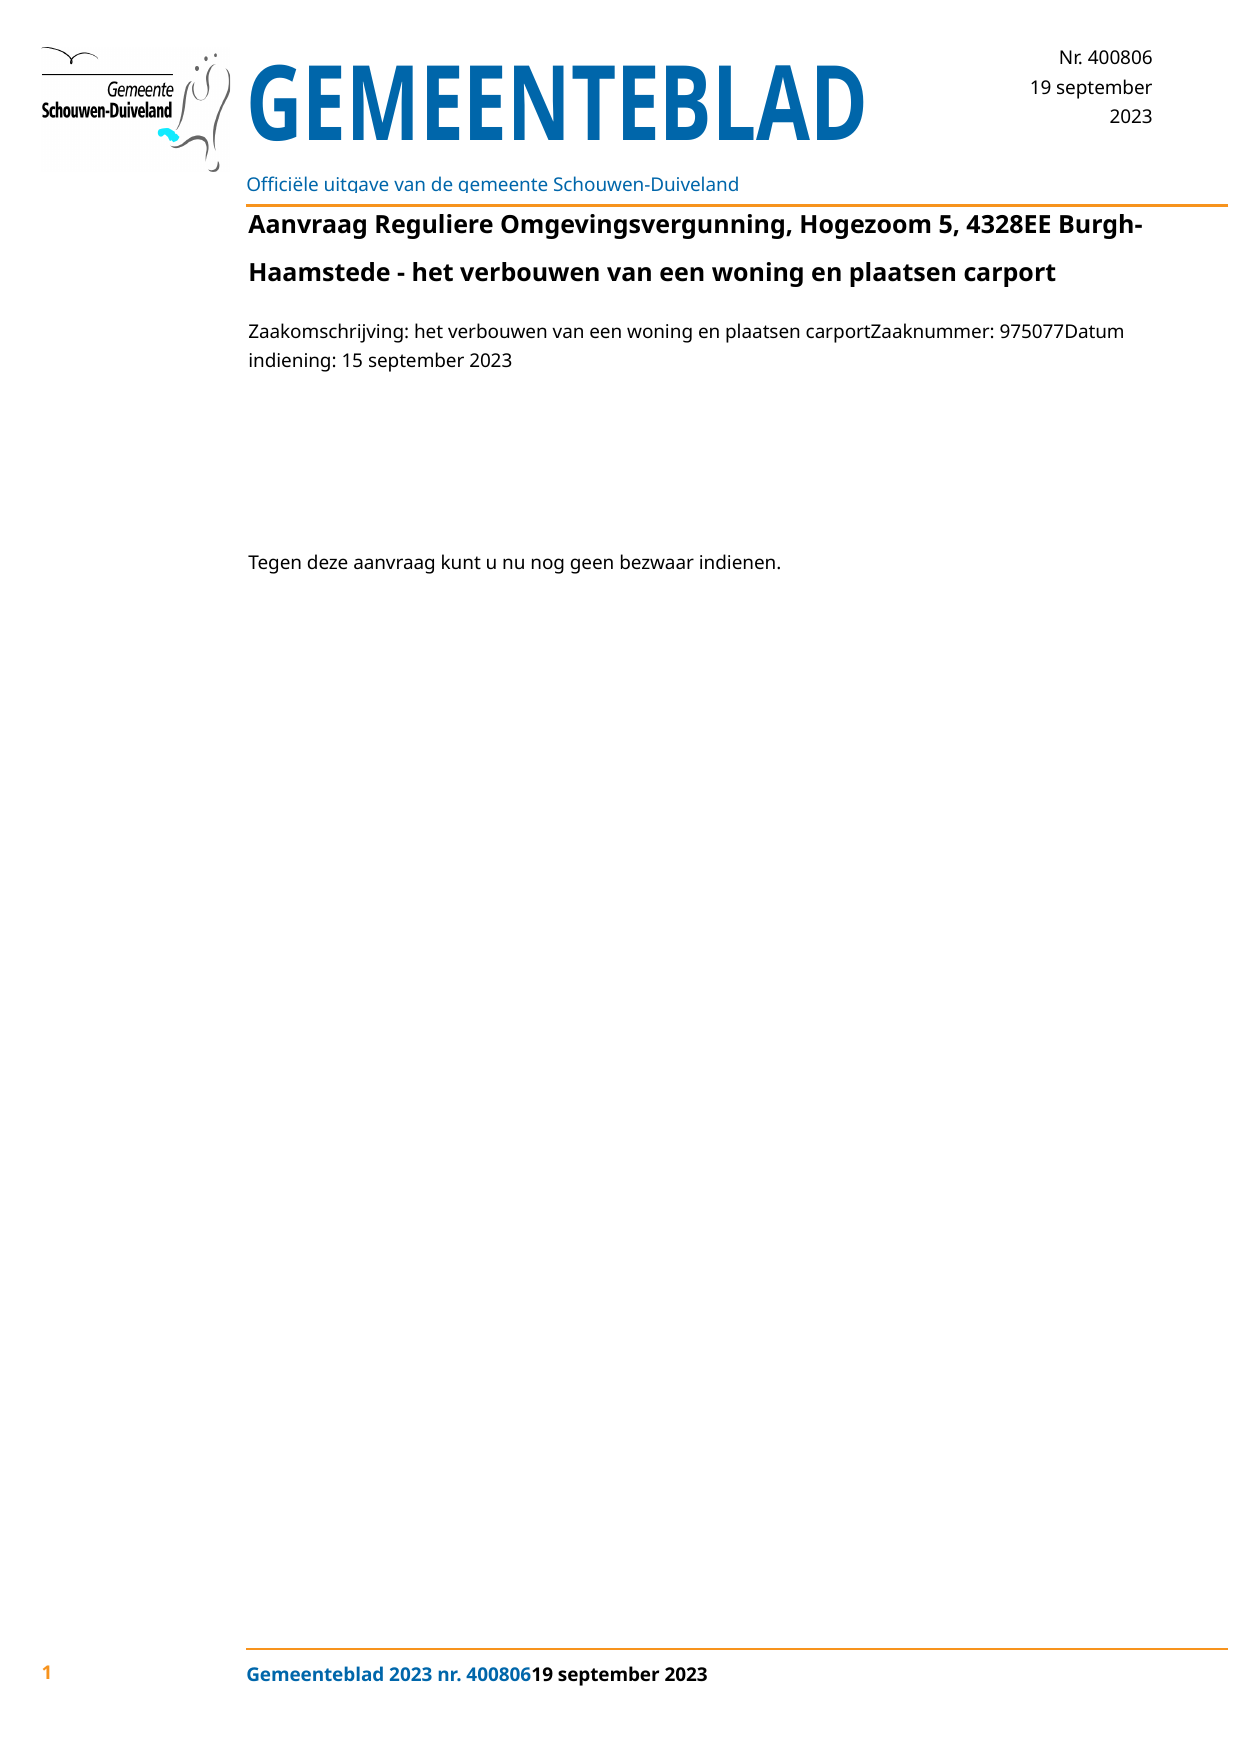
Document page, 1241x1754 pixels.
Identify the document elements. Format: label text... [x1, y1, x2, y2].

picture [41, 47, 231, 172]
text Aanvraag Reguliere Omgevingsvergunning, Hogezoom 5, 4328EE Burgh-Haamstede - het verbouwen van een woning en plaatsen carport [248, 207, 1152, 288]
text Tegen deze aanvraag kunt u nu nog geen bezwaar indienen. [248, 549, 1152, 575]
text Zaakomschrijving: het verbouwen van een woning en plaatsen carportZaaknummer: 975077Datum indiening: 15 september 2023 [248, 318, 1152, 373]
